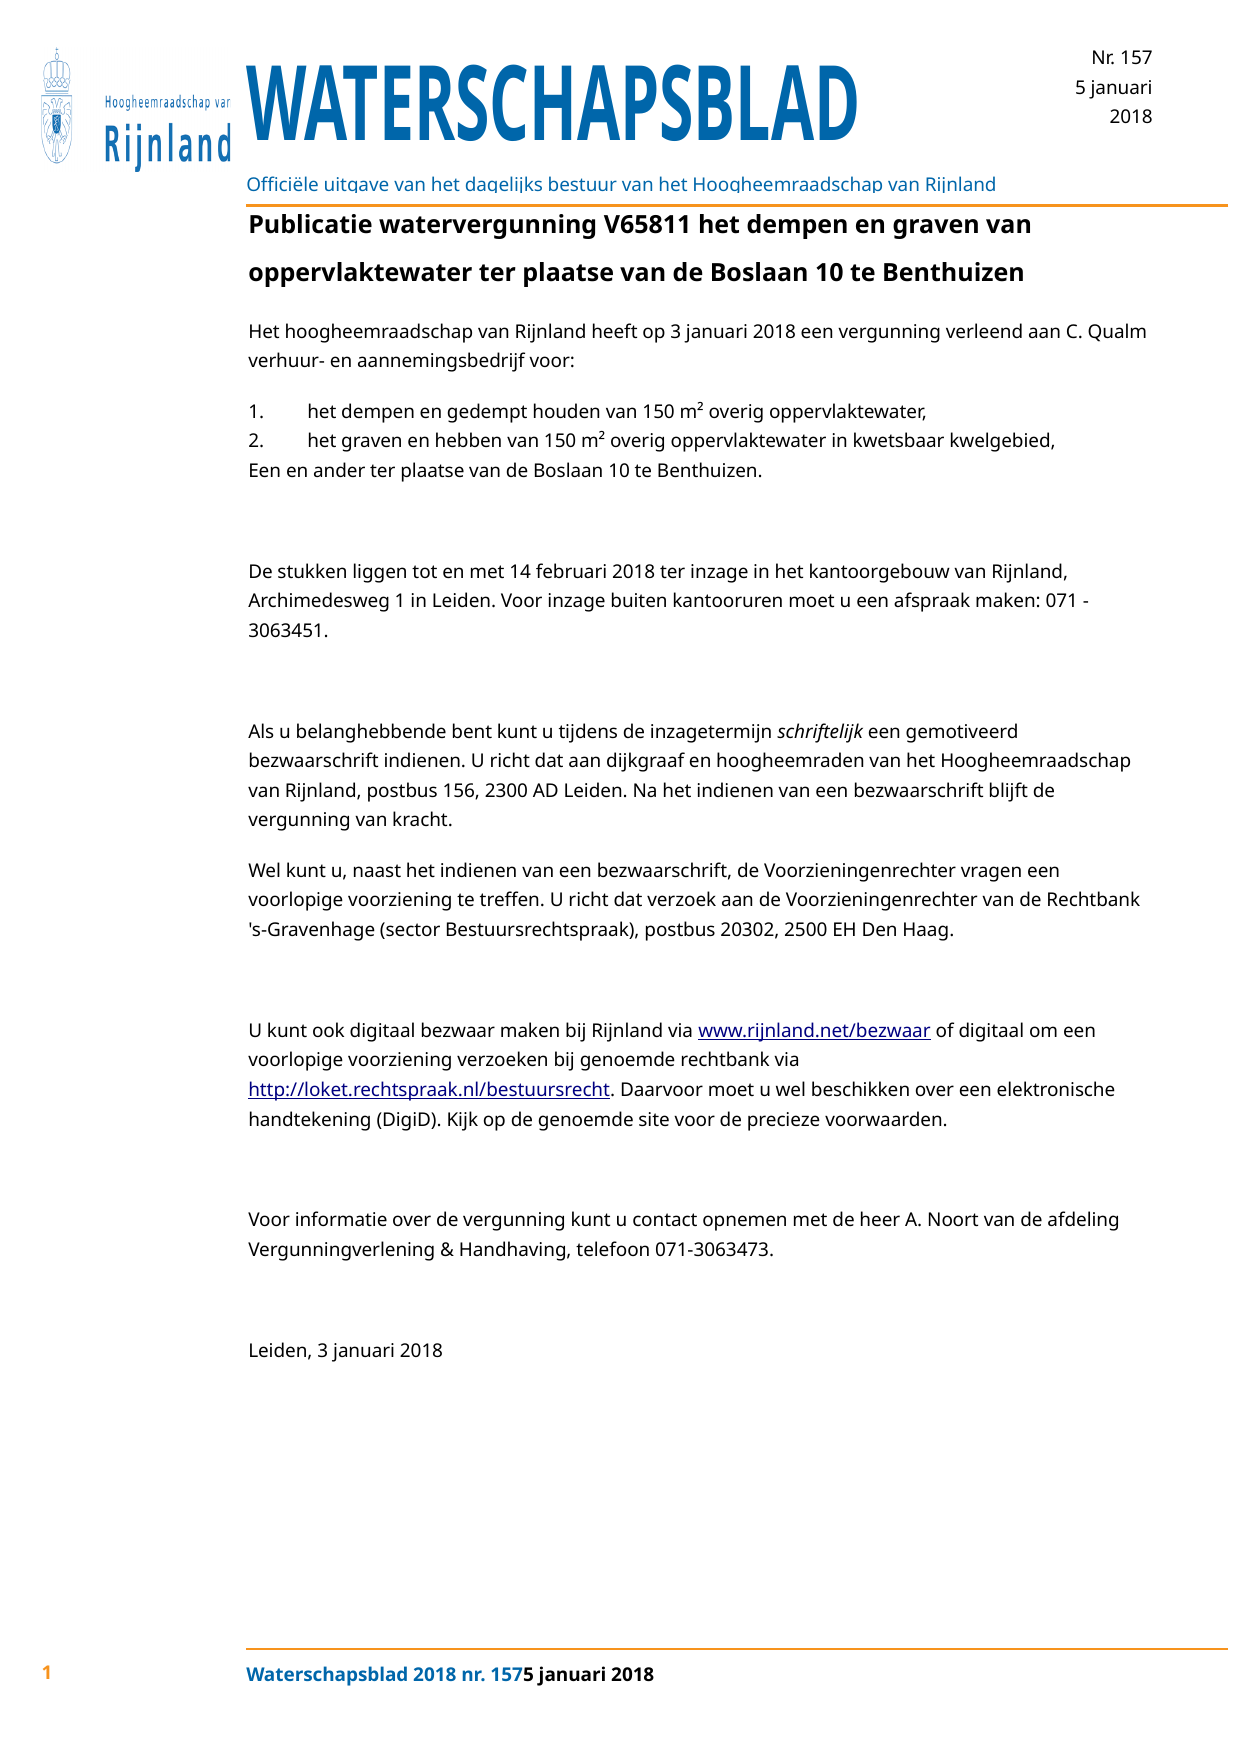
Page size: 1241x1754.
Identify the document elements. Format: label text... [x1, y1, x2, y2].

text Een en ander ter plaatse van de Boslaan 10 te Benthuizen. [248, 457, 1152, 483]
picture [41, 47, 231, 172]
text Wel kunt u, naast het indienen van een bezwaarschrift, de Voorzieningenrechter vragen een voorlopige voorziening te treffen. U richt dat verzoek aan de Voorzieningenrechter van de Rechtbank 's-Gravenhage (sector Bestuursrechtspraak), postbus 20302, 2500 EH Den Haag. [248, 857, 1152, 942]
text Leiden, 3 januari 2018 [248, 1337, 1152, 1363]
text Als u belanghebbende bent kunt u tijdens de inzagetermijn schriftelijk een gemotiveerd bezwaarschrift indienen. U richt dat aan dijkgraaf en hoogheemraden van het Hoogheemraadschap van Rijnland, postbus 156, 2300 AD Leiden. Na het indienen van een bezwaarschrift blijft de vergunning van kracht. [248, 718, 1152, 832]
list het graven en hebben van 150 m² overig oppervlaktewater in kwetsbaar kwelgebied, [248, 427, 1152, 453]
list het dempen en gedempt houden van 150 m² overig oppervlaktewater, [248, 398, 1152, 424]
text Het hoogheemraadschap van Rijnland heeft op 3 januari 2018 een vergunning verleend aan C. Qualm verhuur- en aannemingsbedrijf voor: [248, 318, 1152, 373]
text De stukken liggen tot en met 14 februari 2018 ter inzage in het kantoorgebouw van Rijnland, Archimedesweg 1 in Leiden. Voor inzage buiten kantooruren moet u een afspraak maken: 071 - 3063451. [248, 558, 1152, 643]
text Voor informatie over de vergunning kunt u contact opnemen met de heer A. Noort van de afdeling Vergunningverlening & Handhaving, telefoon 071-3063473. [248, 1207, 1152, 1262]
text U kunt ook digitaal bezwaar maken bij Rijnland via www.rijnland.net/bezwaar of digitaal om een voorlopige voorziening verzoeken bij genoemde rechtbank via http://loket.rechtspraak.nl/bestuursrecht. Daarvoor moet u wel beschikken over een elektronische handtekening (DigiD). Kijk op de genoemde site voor de precieze voorwaarden. [248, 1017, 1152, 1132]
text Publicatie watervergunning V65811 het dempen en graven van oppervlaktewater ter plaatse van de Boslaan 10 te Benthuizen [248, 207, 1152, 288]
